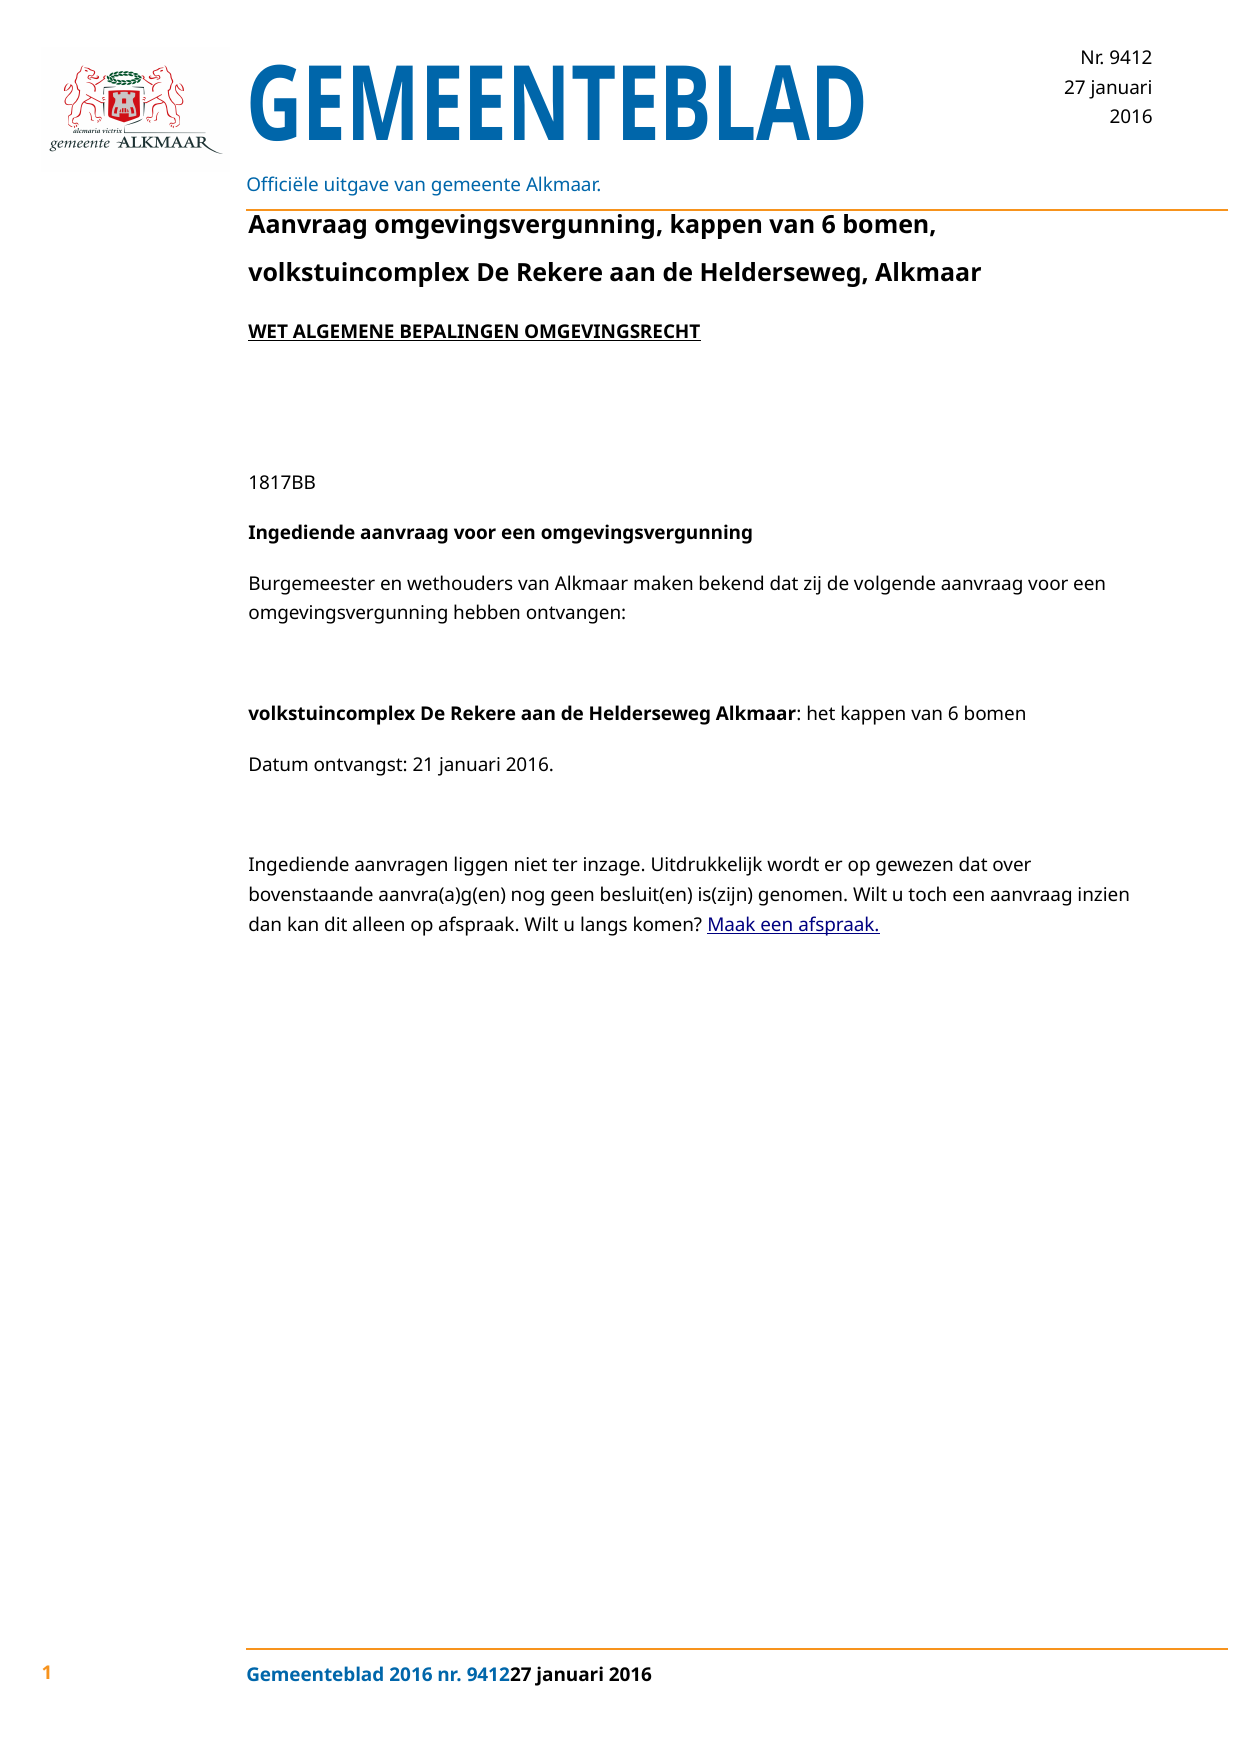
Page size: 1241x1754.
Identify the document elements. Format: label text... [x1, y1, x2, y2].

text Ingediende aanvraag voor een omgevingsvergunning [248, 519, 1152, 545]
text volkstuincomplex De Rekere aan de Helderseweg Alkmaar: het kappen van 6 bomen [248, 700, 1152, 726]
text WET ALGEMENE BEPALINGEN OMGEVINGSRECHT [248, 318, 1152, 344]
text Aanvraag omgevingsvergunning, kappen van 6 bomen, volkstuincomplex De Rekere aan de Helderseweg, Alkmaar [248, 211, 1152, 288]
picture [41, 47, 231, 172]
text Burgemeester en wethouders van Alkmaar maken bekend dat zij de volgende aanvraag voor een omgevingsvergunning hebben ontvangen: [248, 570, 1152, 625]
text 1817BB [248, 469, 1152, 495]
text Datum ontvangst: 21 januari 2016. [248, 751, 1152, 777]
text Ingediende aanvragen liggen niet ter inzage. Uitdrukkelijk wordt er op gewezen dat over bovenstaande aanvra(a)g(en) nog geen besluit(en) is(zijn) genomen. Wilt u toch een aanvraag inzien dan kan dit alleen op afspraak. Wilt u langs komen? Maak een afspraak. [248, 852, 1152, 937]
